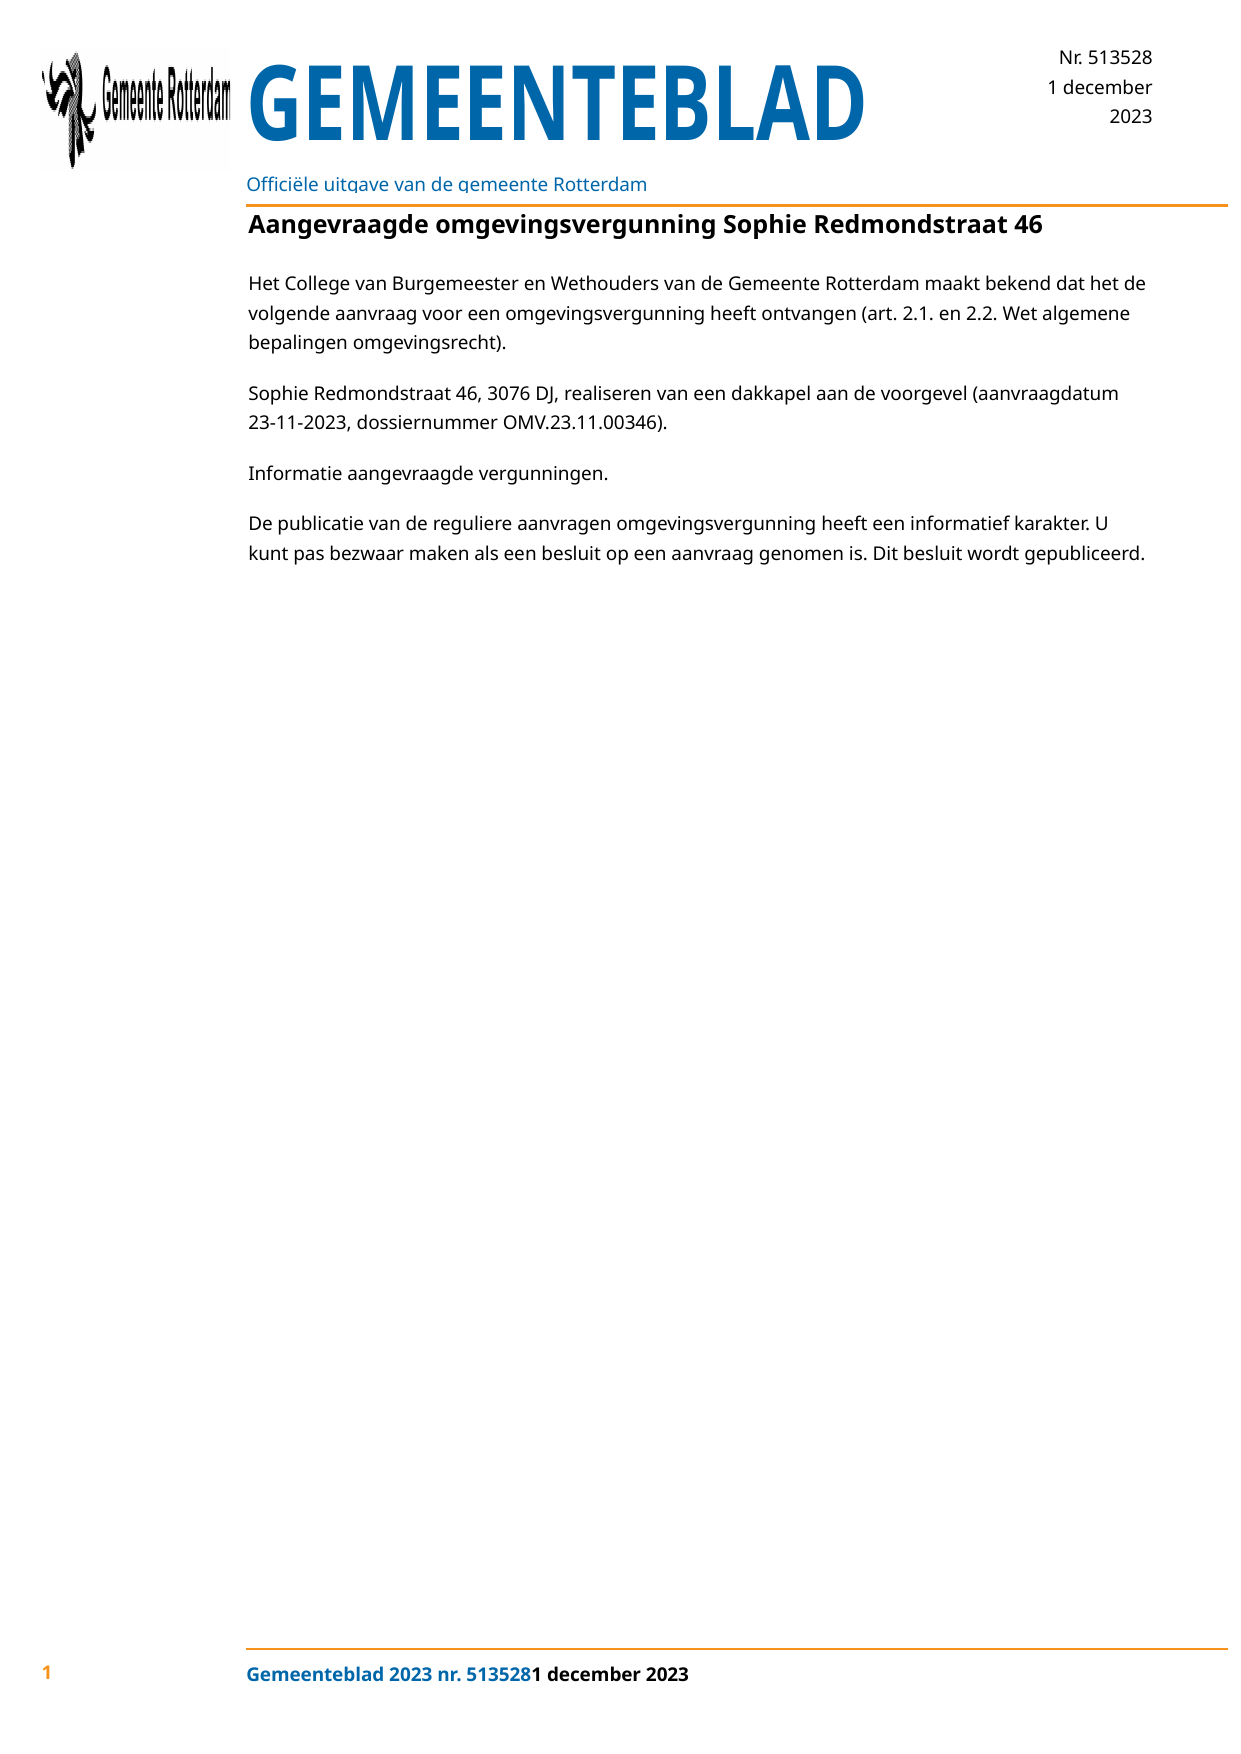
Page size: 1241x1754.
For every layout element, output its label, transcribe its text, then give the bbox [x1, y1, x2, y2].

text Aangevraagde omgevingsvergunning Sophie Redmondstraat 46 [248, 207, 1152, 241]
text Het College van Burgemeester en Wethouders van de Gemeente Rotterdam maakt bekend dat het de volgende aanvraag voor een omgevingsvergunning heeft ontvangen (art. 2.1. en 2.2. Wet algemene bepalingen omgevingsrecht). [248, 270, 1152, 355]
text Sophie Redmondstraat 46, 3076 DJ, realiseren van een dakkapel aan de voorgevel (aanvraagdatum 23-11-2023, dossiernummer OMV.23.11.00346). [248, 380, 1152, 435]
text Informatie aangevraagde vergunningen. [248, 460, 1152, 486]
text De publicatie van de reguliere aanvragen omgevingsvergunning heeft een informatief karakter. U kunt pas bezwaar maken als een besluit op een aanvraag genomen is. Dit besluit wordt gepubliceerd. [248, 510, 1152, 566]
picture [41, 47, 231, 172]
